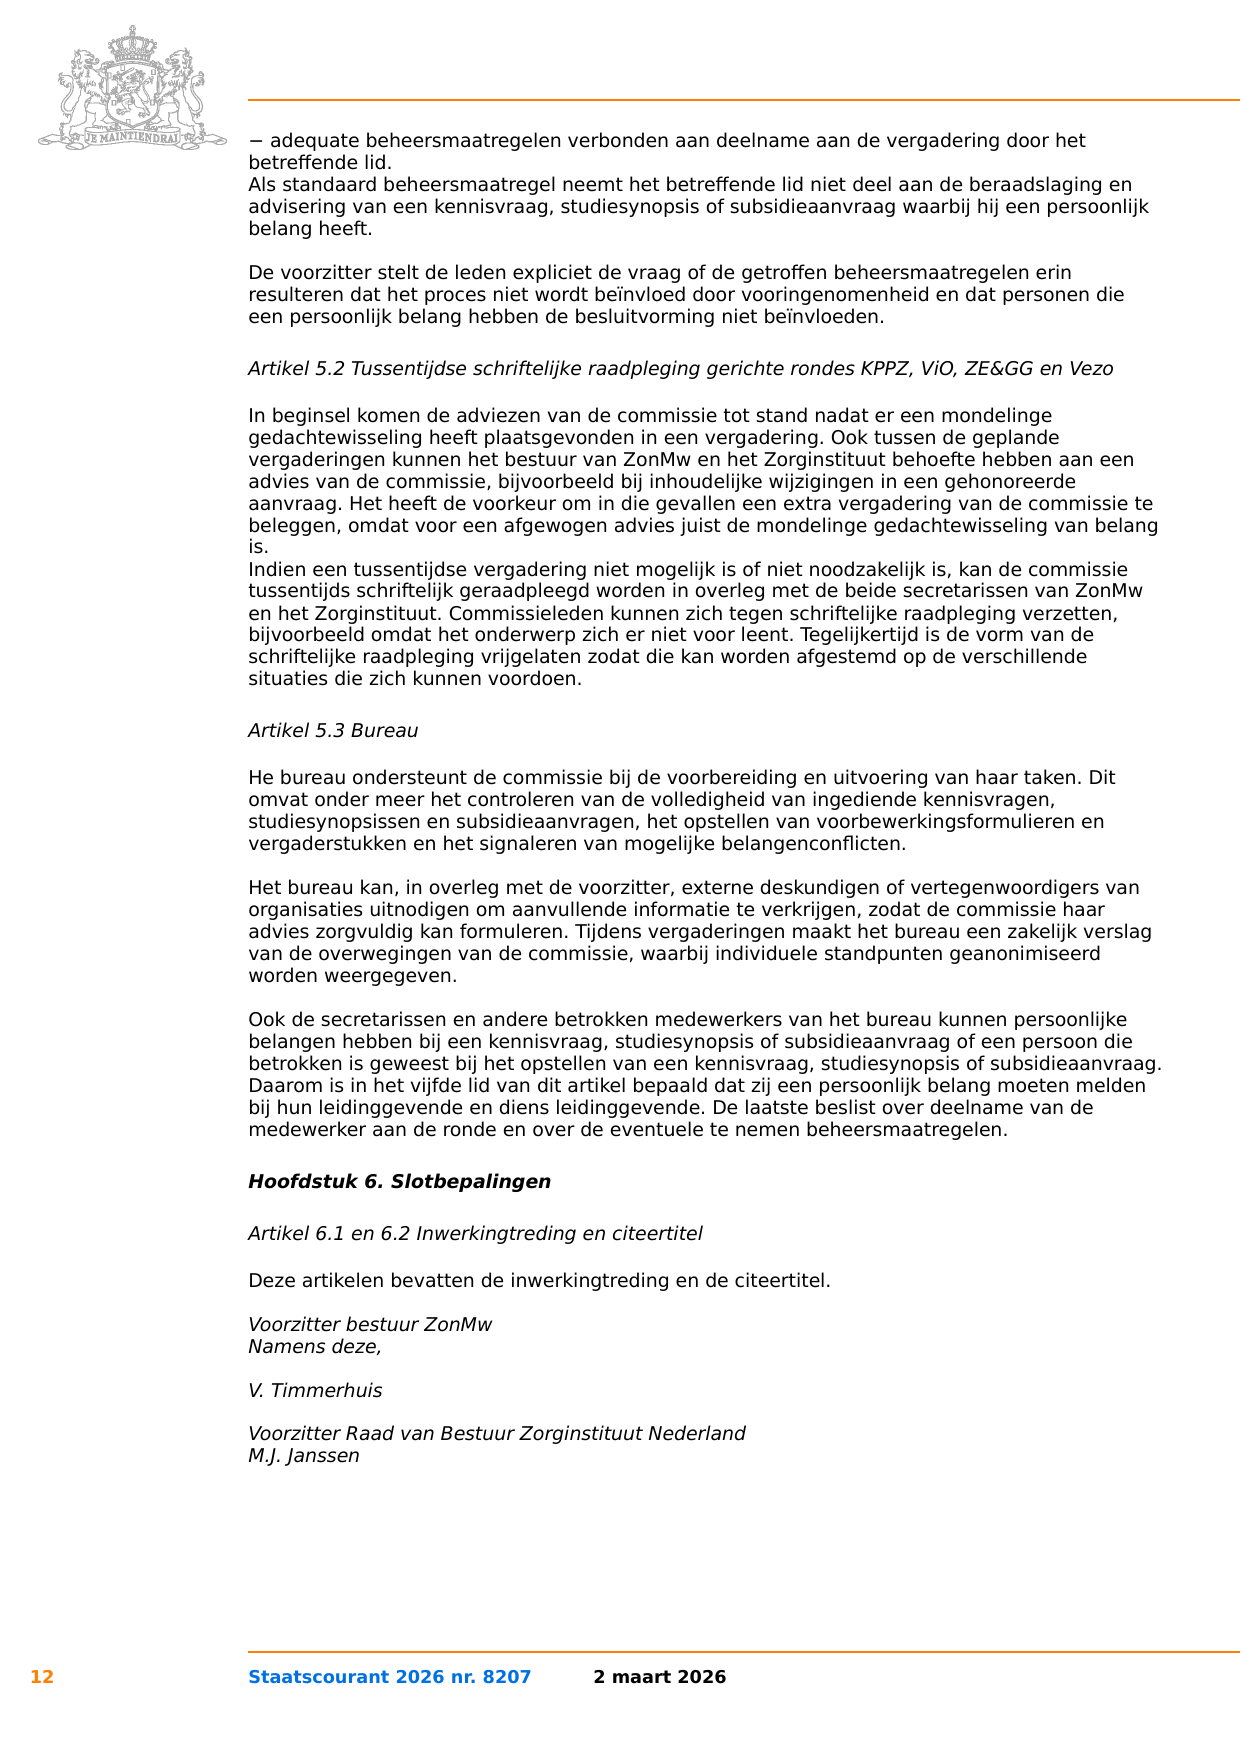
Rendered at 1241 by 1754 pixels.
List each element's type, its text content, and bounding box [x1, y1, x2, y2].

text De voorzitter stelt de leden expliciet de vraag of de getroffen beheersmaatregelen erin resulteren dat het proces niet wordt beïnvloed door vooringenomenheid en dat personen die een persoonlijk belang hebben de besluitvorming niet beïnvloeden. [248, 262, 1163, 328]
picture [38, 25, 227, 150]
text Het bureau kan, in overleg met de voorzitter, externe deskundigen of vertegenwoordigers van organisaties uitnodigen om aanvullende informatie te verkrijgen, zodat de commissie haar advies zorgvuldig kan formuleren. Tijdens vergaderingen maakt het bureau een zakelijk verslag van de overwegingen van de commissie, waarbij individuele standpunten geanonimiseerd worden weergegeven. [248, 877, 1163, 987]
text − adequate beheersmaatregelen verbonden aan deelname aan de vergadering door het betreffende lid. [248, 130, 1163, 174]
text Als standaard beheersmaatregel neemt het betreffende lid niet deel aan de beraadslaging en advisering van een kennisvraag, studiesynopsis of subsidieaanvraag waarbij hij een persoonlijk belang heeft. [248, 174, 1163, 240]
text He bureau ondersteunt de commissie bij de voorbereiding en uitvoering van haar taken. Dit omvat onder meer het controleren van de volledigheid van ingediende kennisvragen, studiesynopsissen en subsidieaanvragen, het opstellen van voorbewerkingsformulieren en vergaderstukken en het signaleren van mogelijke belangenconflicten. [248, 767, 1163, 855]
text Voorzitter Raad van Bestuur Zorginstituut Nederland M.J. Janssen [248, 1423, 1163, 1467]
subtitle Artikel 5.3 Bureau [248, 720, 1163, 742]
subtitle Artikel 5.2 Tussentijdse schriftelijke raadpleging gerichte rondes KPPZ, ViO, ZE&GG en Vezo [248, 358, 1163, 379]
text In beginsel komen de adviezen van de commissie tot stand nadat er een mondelinge gedachtewisseling heeft plaatsgevonden in een vergadering. Ook tussen de geplande vergaderingen kunnen het bestuur van ZonMw en het Zorginstituut behoefte hebben aan een advies van de commissie, bijvoorbeeld bij inhoudelijke wijzigingen in een gehonoreerde aanvraag. Het heeft de voorkeur om in die gevallen een extra vergadering van de commissie te beleggen, omdat voor een afgewogen advies juist de mondelinge gedachtewisseling van belang is. [248, 404, 1163, 558]
subtitle Artikel 6.1 en 6.2 Inwerkingtreding en citeertitel [248, 1223, 1163, 1245]
text Deze artikelen bevatten de inwerkingtreding en de citeertitel. [248, 1270, 1163, 1292]
text Voorzitter bestuur ZonMw Namens deze, V. Timmerhuis [248, 1313, 1163, 1401]
text Indien een tussentijdse vergadering niet mogelijk is of niet noodzakelijk is, kan de commissie tussentijds schriftelijk geraadpleegd worden in overleg met de beide secretarissen van ZonMw en het Zorginstituut. Commissieleden kunnen zich tegen schriftelijke raadpleging verzetten, bijvoorbeeld omdat het onderwerp zich er niet voor leent. Tegelijkertijd is de vorm van de schriftelijke raadpleging vrijgelaten zodat die kan worden afgestemd op de verschillende situaties die zich kunnen voordoen. [248, 558, 1163, 690]
text Ook de secretarissen en andere betrokken medewerkers van het bureau kunnen persoonlijke belangen hebben bij een kennisvraag, studiesynopsis of subsidieaanvraag of een persoon die betrokken is geweest bij het opstellen van een kennisvraag, studiesynopsis of subsidieaanvraag. Daarom is in het vijfde lid van dit artikel bepaald dat zij een persoonlijk belang moeten melden bij hun leidinggevende en diens leidinggevende. De laatste beslist over deelname van de medewerker aan de ronde en over de eventuele te nemen beheersmaatregelen. [248, 1009, 1163, 1141]
subtitle Hoofdstuk 6. Slotbepalingen [248, 1171, 1163, 1193]
